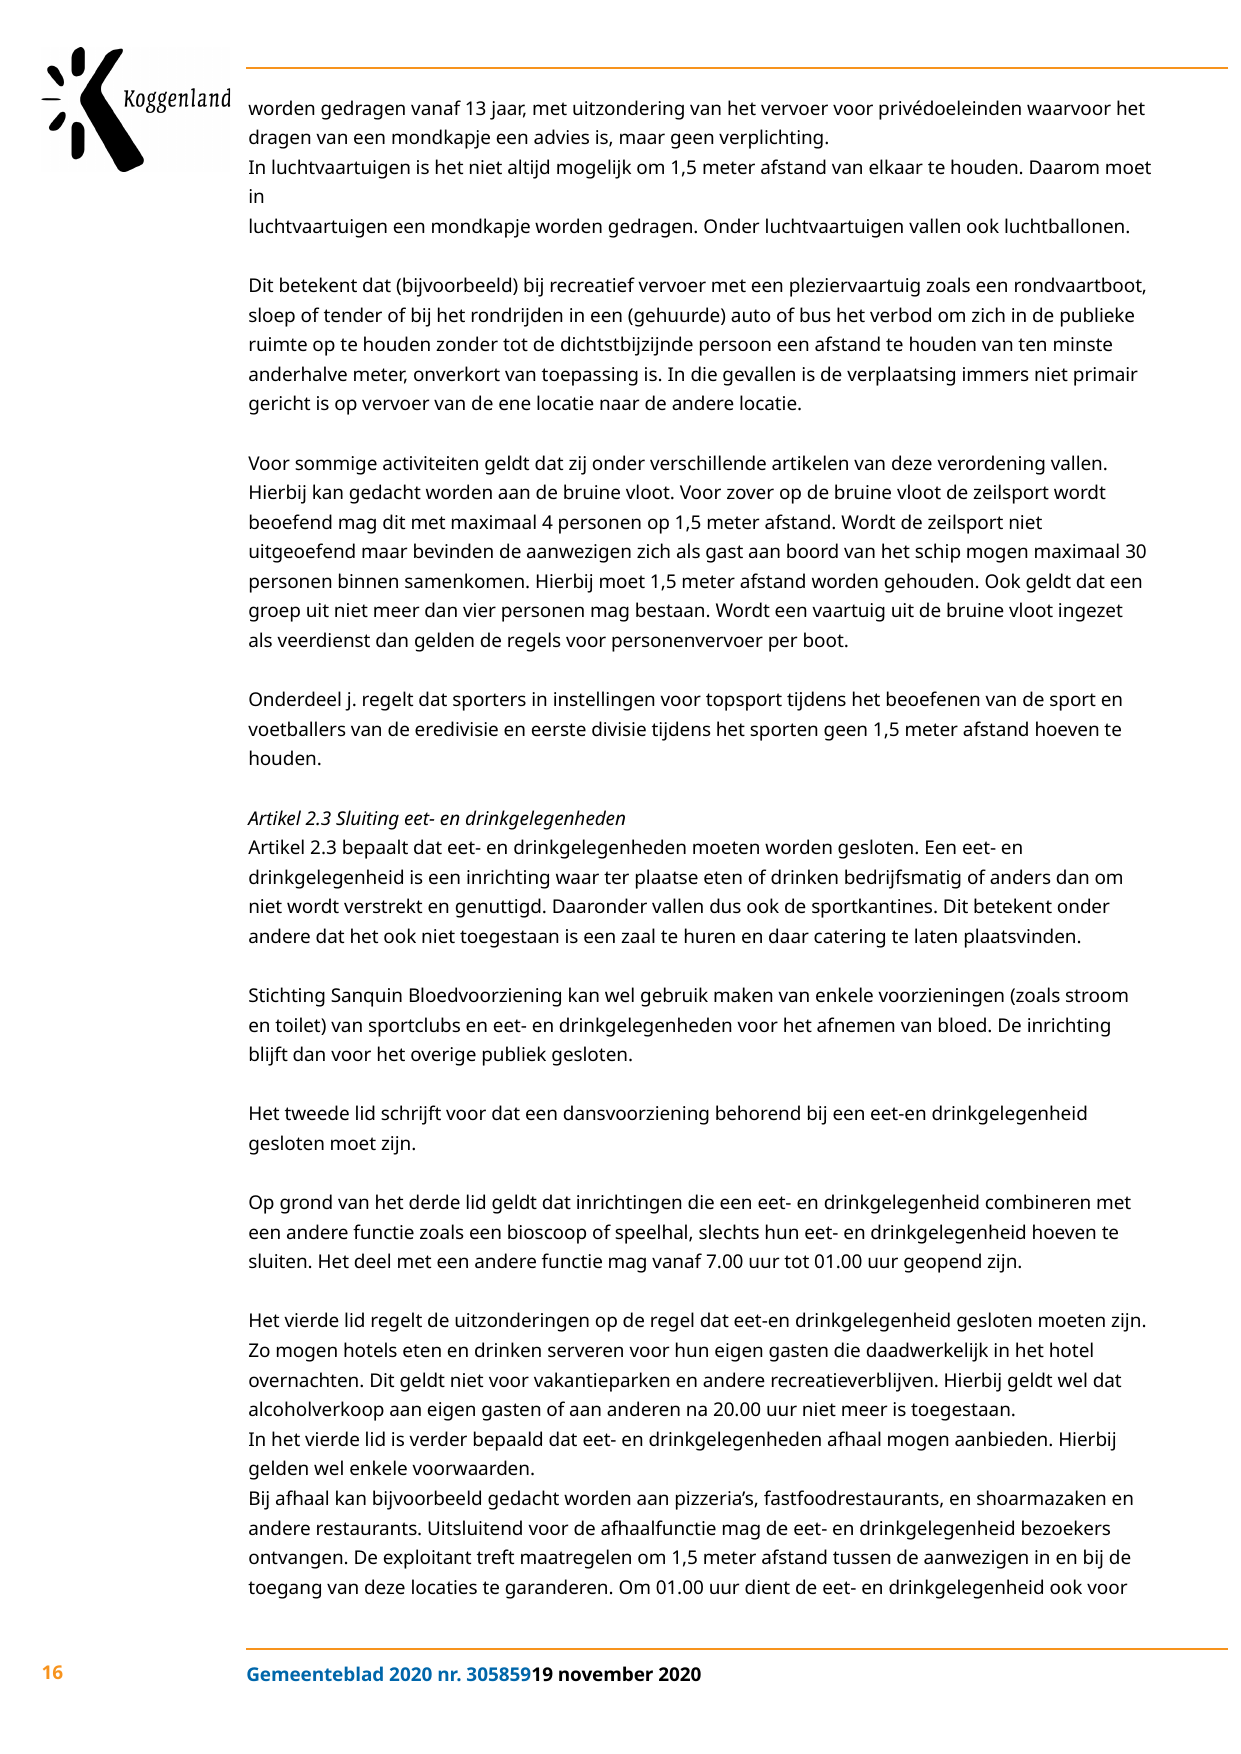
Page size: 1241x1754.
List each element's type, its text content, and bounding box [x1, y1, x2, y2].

text Dit betekent dat (bijvoorbeeld) bij recreatief vervoer met een pleziervaartuig zoals een rondvaartboot, sloep of tender of bij het rondrijden in een (gehuurde) auto of bus het verbod om zich in de publieke ruimte op te houden zonder tot de dichtstbijzijnde persoon een afstand te houden van ten minste anderhalve meter, onverkort van toepassing is. In die gevallen is de verplaatsing immers niet primair gericht is op vervoer van de ene locatie naar de andere locatie. [248, 272, 1152, 416]
text Op grond van het derde lid geldt dat inrichtingen die een eet- en drinkgelegenheid combineren met een andere functie zoals een bioscoop of speelhal, slechts hun eet- en drinkgelegenheid hoeven te sluiten. Het deel met een andere functie mag vanaf 7.00 uur tot 01.00 uur geopend zijn. [248, 1189, 1152, 1274]
text In luchtvaartuigen is het niet altijd mogelijk om 1,5 meter afstand van elkaar te houden. Daarom moet in [248, 154, 1152, 209]
text Het vierde lid regelt de uitzonderingen op de regel dat eet-en drinkgelegenheid gesloten moeten zijn. Zo mogen hotels eten en drinken serveren voor hun eigen gasten die daadwerkelijk in het hotel overnachten. Dit geldt niet voor vakantieparken en andere recreatieverblijven. Hierbij geldt wel dat alcoholverkoop aan eigen gasten of aan anderen na 20.00 uur niet meer is toegestaan. [248, 1308, 1152, 1422]
text Stichting Sanquin Bloedvoorziening kan wel gebruik maken van enkele voorzieningen (zoals stroom en toilet) van sportclubs en eet- en drinkgelegenheden voor het afnemen van bloed. De inrichting blijft dan voor het overige publiek gesloten. [248, 982, 1152, 1067]
text Bij afhaal kan bijvoorbeeld gedacht worden aan pizzeria’s, fastfoodrestaurants, en shoarmazaken en andere restaurants. Uitsluitend voor de afhaalfunctie mag de eet- en drinkgelegenheid bezoekers ontvangen. De exploitant treft maatregelen om 1,5 meter afstand tussen de aanwezigen in en bij de toegang van deze locaties te garanderen. Om 01.00 uur dient de eet- en drinkgelegenheid ook voor [248, 1485, 1152, 1600]
text Het tweede lid schrijft voor dat een dansvoorziening behorend bij een eet-en drinkgelegenheid gesloten moet zijn. [248, 1101, 1152, 1156]
text Artikel 2.3 bepaalt dat eet- en drinkgelegenheden moeten worden gesloten. Een eet- en drinkgelegenheid is een inrichting waar ter plaatse eten of drinken bedrijfsmatig of anders dan om niet wordt verstrekt en genuttigd. Daaronder vallen dus ook de sportkantines. Dit betekent onder andere dat het ook niet toegestaan is een zaal te huren en daar catering te laten plaatsvinden. [248, 834, 1152, 949]
text Voor sommige activiteiten geldt dat zij onder verschillende artikelen van deze verordening vallen. Hierbij kan gedacht worden aan de bruine vloot. Voor zover op de bruine vloot de zeilsport wordt beoefend mag dit met maximaal 4 personen op 1,5 meter afstand. Wordt de zeilsport niet uitgeoefend maar bevinden de aanwezigen zich als gast aan boord van het schip mogen maximaal 30 personen binnen samenkomen. Hierbij moet 1,5 meter afstand worden gehouden. Ook geldt dat een groep uit niet meer dan vier personen mag bestaan. Wordt een vaartuig uit de bruine vloot ingezet als veerdienst dan gelden de regels voor personenvervoer per boot. [248, 450, 1152, 653]
text In het vierde lid is verder bepaald dat eet- en drinkgelegenheden afhaal mogen aanbieden. Hierbij gelden wel enkele voorwaarden. [248, 1426, 1152, 1481]
text Onderdeel j. regelt dat sporters in instellingen voor topsport tijdens het beoefenen van de sport en voetballers van de eredivisie en eerste divisie tijdens het sporten geen 1,5 meter afstand hoeven te houden. [248, 686, 1152, 771]
text luchtvaartuigen een mondkapje worden gedragen. Onder luchtvaartuigen vallen ook luchtballonen. [248, 213, 1152, 239]
text worden gedragen vanaf 13 jaar, met uitzondering van het vervoer voor privédoeleinden waarvoor het dragen van een mondkapje een advies is, maar geen verplichting. [248, 95, 1152, 150]
picture [41, 47, 231, 172]
text Artikel 2.3 Sluiting eet- en drinkgelegenheden [248, 805, 1152, 831]
